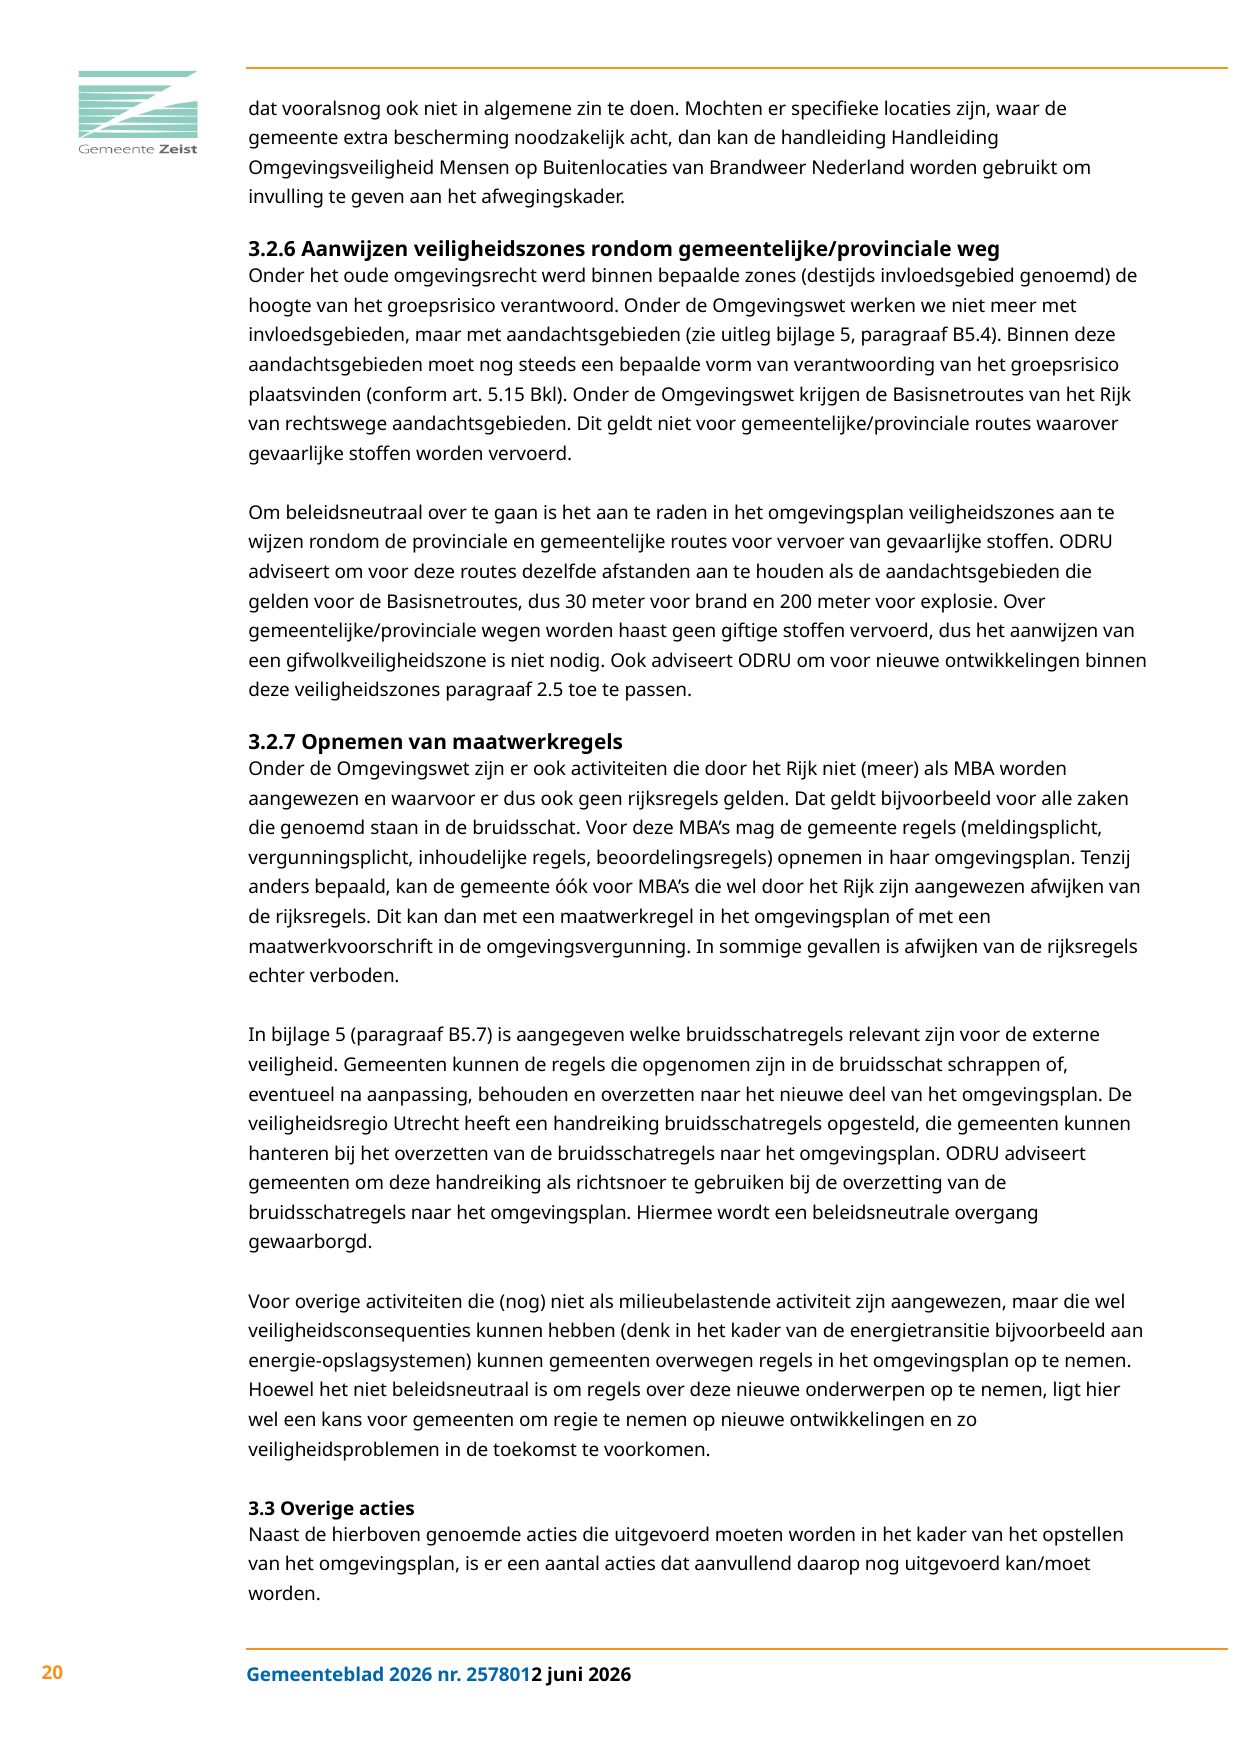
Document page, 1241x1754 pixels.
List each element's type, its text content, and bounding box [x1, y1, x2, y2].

text Onder het oude omgevingsrecht werd binnen bepaalde zones (destijds invloedsgebied genoemd) de hoogte van het groepsrisico verantwoord. Onder de Omgevingswet werken we niet meer met invloedsgebieden, maar met aandachtsgebieden (zie uitleg bijlage 5, paragraaf B5.4). Binnen deze aandachtsgebieden moet nog steeds een bepaalde vorm van verantwoording van het groepsrisico plaatsvinden (conform art. 5.15 Bkl). Onder de Omgevingswet krijgen de Basisnetroutes van het Rijk van rechtswege aandachtsgebieden. Dit geldt niet voor gemeentelijke/provinciale routes waarover gevaarlijke stoffen worden vervoerd. [248, 262, 1152, 466]
text 3.3 Overige acties [248, 1495, 1152, 1521]
picture [41, 47, 231, 172]
text 3.2.6 Aanwijzen veiligheidszones rondom gemeentelijke/provinciale weg [248, 234, 1152, 262]
text 3.2.7 Opnemen van maatwerkregels [248, 727, 1152, 755]
text Naast de hierboven genoemde acties die uitgevoerd moeten worden in het kader van het opstellen van het omgevingsplan, is er een aantal acties dat aanvullend daarop nog uitgevoerd kan/moet worden. [248, 1521, 1152, 1606]
text dat vooralsnog ook niet in algemene zin te doen. Mochten er specifieke locaties zijn, waar de gemeente extra bescherming noodzakelijk acht, dan kan de handleiding Handleiding Omgevingsveiligheid Mensen op Buitenlocaties van Brandweer Nederland worden gebruikt om invulling te geven aan het afwegingskader. [248, 95, 1152, 209]
text In bijlage 5 (paragraaf B5.7) is aangegeven welke bruidsschatregels relevant zijn voor de externe veiligheid. Gemeenten kunnen de regels die opgenomen zijn in de bruidsschat schrappen of, eventueel na aanpassing, behouden en overzetten naar het nieuwe deel van het omgevingsplan. De veiligheidsregio Utrecht heeft een handreiking bruidsschatregels opgesteld, die gemeenten kunnen hanteren bij het overzetten van de bruidsschatregels naar het omgevingsplan. ODRU adviseert gemeenten om deze handreiking als richtsnoer te gebruiken bij de overzetting van de bruidsschatregels naar het omgevingsplan. Hiermee wordt een beleidsneutrale overgang gewaarborgd. [248, 1022, 1152, 1254]
text Onder de Omgevingswet zijn er ook activiteiten die door het Rijk niet (meer) als MBA worden aangewezen en waarvoor er dus ook geen rijksregels gelden. Dat geldt bijvoorbeeld voor alle zaken die genoemd staan in de bruidsschat. Voor deze MBA’s mag de gemeente regels (meldingsplicht, vergunningsplicht, inhoudelijke regels, beoordelingsregels) opnemen in haar omgevingsplan. Tenzij anders bepaald, kan de gemeente óók voor MBA’s die wel door het Rijk zijn aangewezen afwijken van de rijksregels. Dit kan dan met een maatwerkregel in het omgevingsplan of met een maatwerkvoorschrift in de omgevingsvergunning. In sommige gevallen is afwijken van de rijksregels echter verboden. [248, 755, 1152, 988]
text Om beleidsneutraal over te gaan is het aan te raden in het omgevingsplan veiligheidszones aan te wijzen rondom de provinciale en gemeentelijke routes voor vervoer van gevaarlijke stoffen. ODRU adviseert om voor deze routes dezelfde afstanden aan te houden als de aandachtsgebieden die gelden voor de Basisnetroutes, dus 30 meter voor brand en 200 meter voor explosie. Over gemeentelijke/provinciale wegen worden haast geen giftige stoffen vervoerd, dus het aanwijzen van een gifwolkveiligheidszone is niet nodig. Ook adviseert ODRU om voor nieuwe ontwikkelingen binnen deze veiligheidszones paragraaf 2.5 toe te passen. [248, 499, 1152, 702]
text Voor overige activiteiten die (nog) niet als milieubelastende activiteit zijn aangewezen, maar die wel veiligheidsconsequenties kunnen hebben (denk in het kader van de energietransitie bijvoorbeeld aan energie-opslagsystemen) kunnen gemeenten overwegen regels in het omgevingsplan op te nemen. Hoewel het niet beleidsneutraal is om regels over deze nieuwe onderwerpen op te nemen, ligt hier wel een kans voor gemeenten om regie te nemen op nieuwe ontwikkelingen en zo veiligheidsproblemen in de toekomst te voorkomen. [248, 1288, 1152, 1462]
